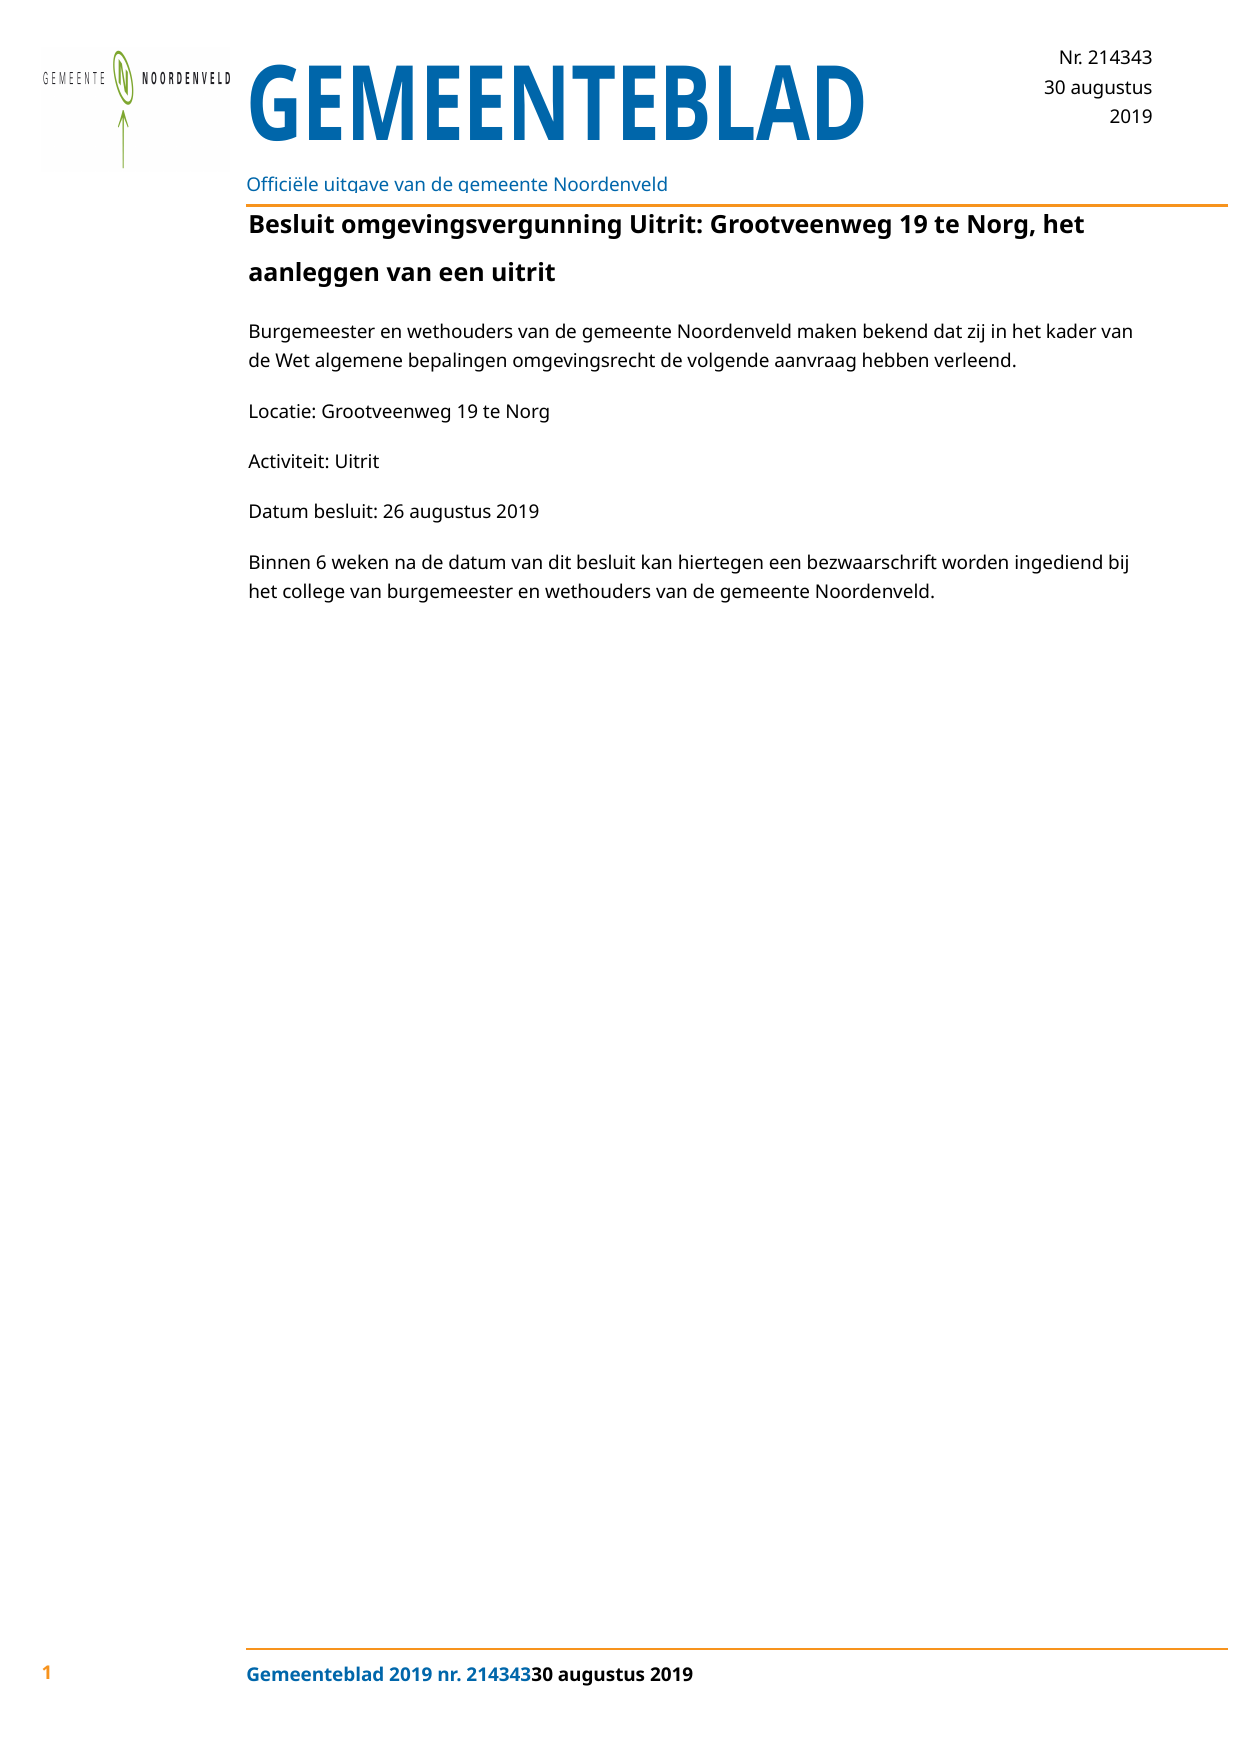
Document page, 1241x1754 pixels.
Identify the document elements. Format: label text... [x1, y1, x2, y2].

text Binnen 6 weken na de datum van dit besluit kan hiertegen een bezwaarschrift worden ingediend bij het college van burgemeester en wethouders van de gemeente Noordenveld. [248, 549, 1152, 604]
text Activiteit: Uitrit [248, 448, 1152, 474]
text Burgemeester en wethouders van de gemeente Noordenveld maken bekend dat zij in het kader van de Wet algemene bepalingen omgevingsrecht de volgende aanvraag hebben verleend. [248, 318, 1152, 373]
text Besluit omgevingsvergunning Uitrit: Grootveenweg 19 te Norg, het aanleggen van een uitrit [248, 207, 1152, 288]
picture [41, 47, 231, 172]
text Datum besluit: 26 augustus 2019 [248, 499, 1152, 524]
text Locatie: Grootveenweg 19 te Norg [248, 398, 1152, 424]
